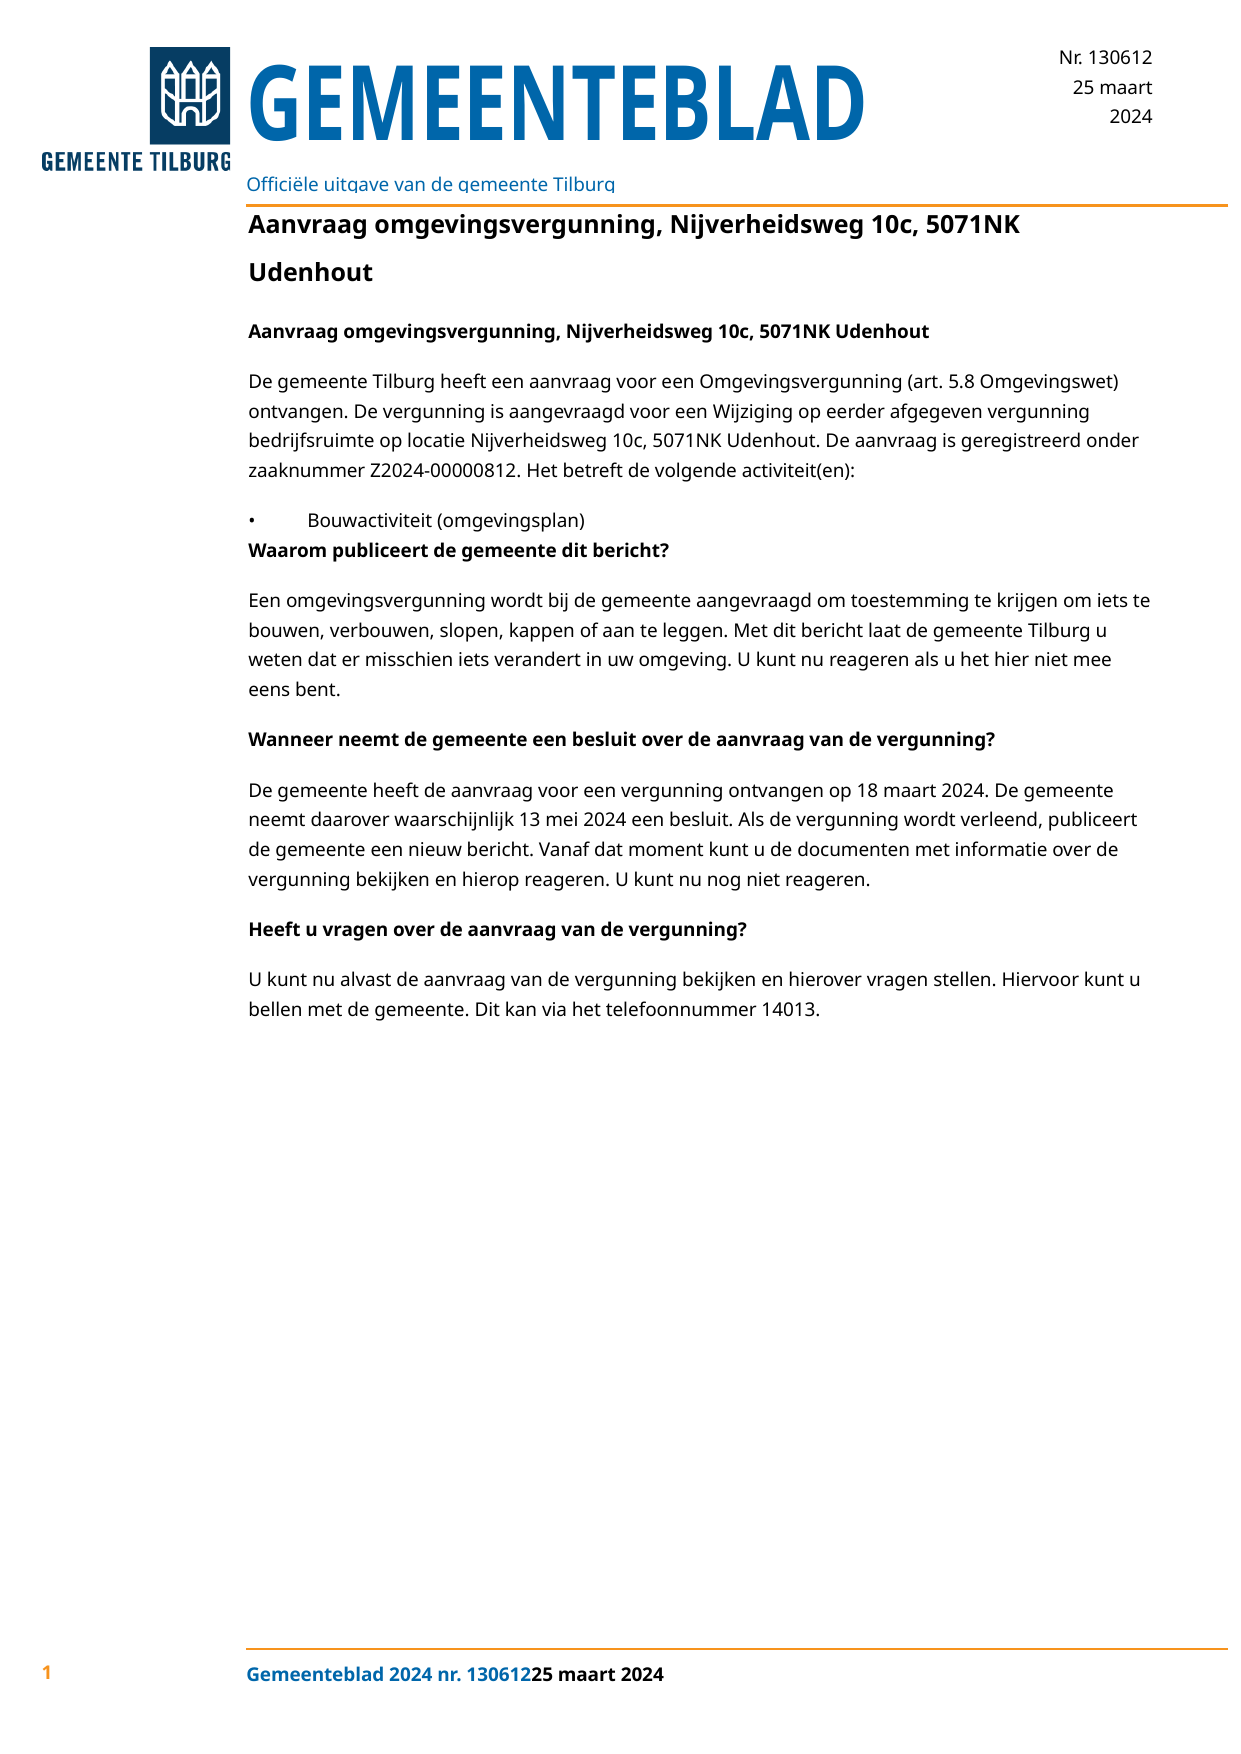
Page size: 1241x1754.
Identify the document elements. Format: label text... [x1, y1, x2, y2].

text De gemeente Tilburg heeft een aanvraag voor een Omgevingsvergunning (art. 5.8 Omgevingswet) ontvangen. De vergunning is aangevraagd voor een Wijziging op eerder afgegeven vergunning bedrijfsruimte op locatie Nijverheidsweg 10c, 5071NK Udenhout. De aanvraag is geregistreerd onder zaaknummer Z2024-00000812. Het betreft de volgende activiteit(en): [248, 368, 1152, 483]
text Waarom publiceert de gemeente dit bericht? [248, 537, 1152, 563]
text Wanneer neemt de gemeente een besluit over de aanvraag van de vergunning? [248, 727, 1152, 752]
text Aanvraag omgevingsvergunning, Nijverheidsweg 10c, 5071NK Udenhout [248, 207, 1152, 288]
text De gemeente heeft de aanvraag voor een vergunning ontvangen op 18 maart 2024. De gemeente neemt daarover waarschijnlijk 13 mei 2024 een besluit. Als de vergunning wordt verleend, publiceert de gemeente een nieuw bericht. Vanaf dat moment kunt u de documenten met informatie over de vergunning bekijken en hierop reageren. U kunt nu nog niet reageren. [248, 777, 1152, 892]
picture [41, 47, 231, 172]
text Een omgevingsvergunning wordt bij de gemeente aangevraagd om toestemming te krijgen om iets te bouwen, verbouwen, slopen, kappen of aan te leggen. Met dit bericht laat de gemeente Tilburg u weten dat er misschien iets verandert in uw omgeving. U kunt nu reageren als u het hier niet mee eens bent. [248, 587, 1152, 702]
text Heeft u vragen over de aanvraag van de vergunning? [248, 916, 1152, 942]
text Aanvraag omgevingsvergunning, Nijverheidsweg 10c, 5071NK Udenhout [248, 318, 1152, 344]
list Bouwactiviteit (omgevingsplan) [248, 507, 1152, 533]
text U kunt nu alvast de aanvraag van de vergunning bekijken en hierover vragen stellen. Hiervoor kunt u bellen met de gemeente. Dit kan via het telefoonnummer 14013. [248, 967, 1152, 1022]
